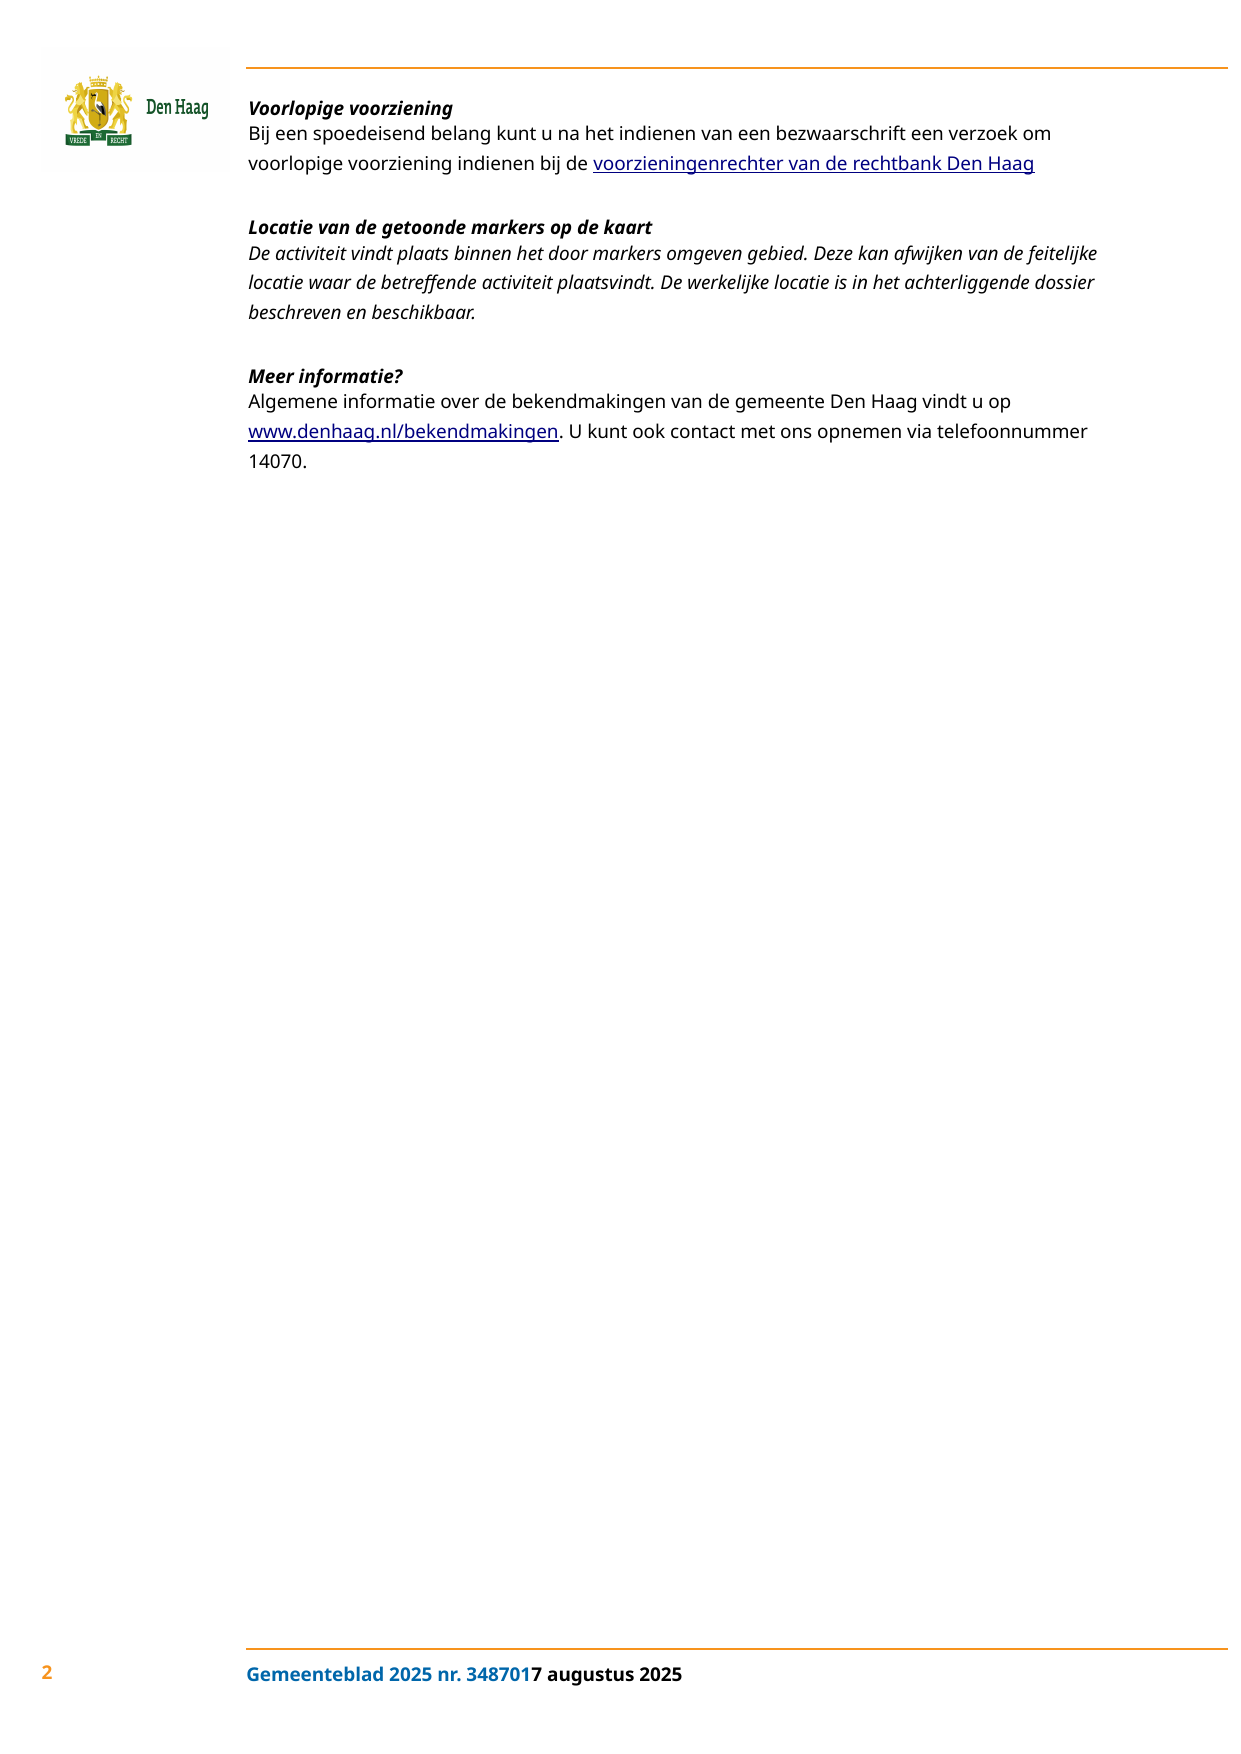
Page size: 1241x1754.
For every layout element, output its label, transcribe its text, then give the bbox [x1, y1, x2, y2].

text Locatie van de getoonde markers op de kaart [248, 214, 1152, 240]
picture [41, 47, 231, 172]
text Voorlopige voorziening [248, 95, 1152, 121]
text Algemene informatie over de bekendmakingen van de gemeente Den Haag vindt u op www.denhaag.nl/bekendmakingen. U kunt ook contact met ons opnemen via telefoonnummer 14070. [248, 389, 1152, 473]
text Meer informatie? [248, 363, 1152, 389]
text Bij een spoedeisend belang kunt u na het indienen van een bezwaarschrift een verzoek om voorlopige voorziening indienen bij de voorzieningenrechter van de rechtbank Den Haag [248, 121, 1152, 176]
text De activiteit vindt plaats binnen het door markers omgeven gebied. Deze kan afwijken van de feitelijke locatie waar de betreffende activiteit plaatsvindt. De werkelijke locatie is in het achterliggende dossier beschreven en beschikbaar. [248, 240, 1152, 325]
